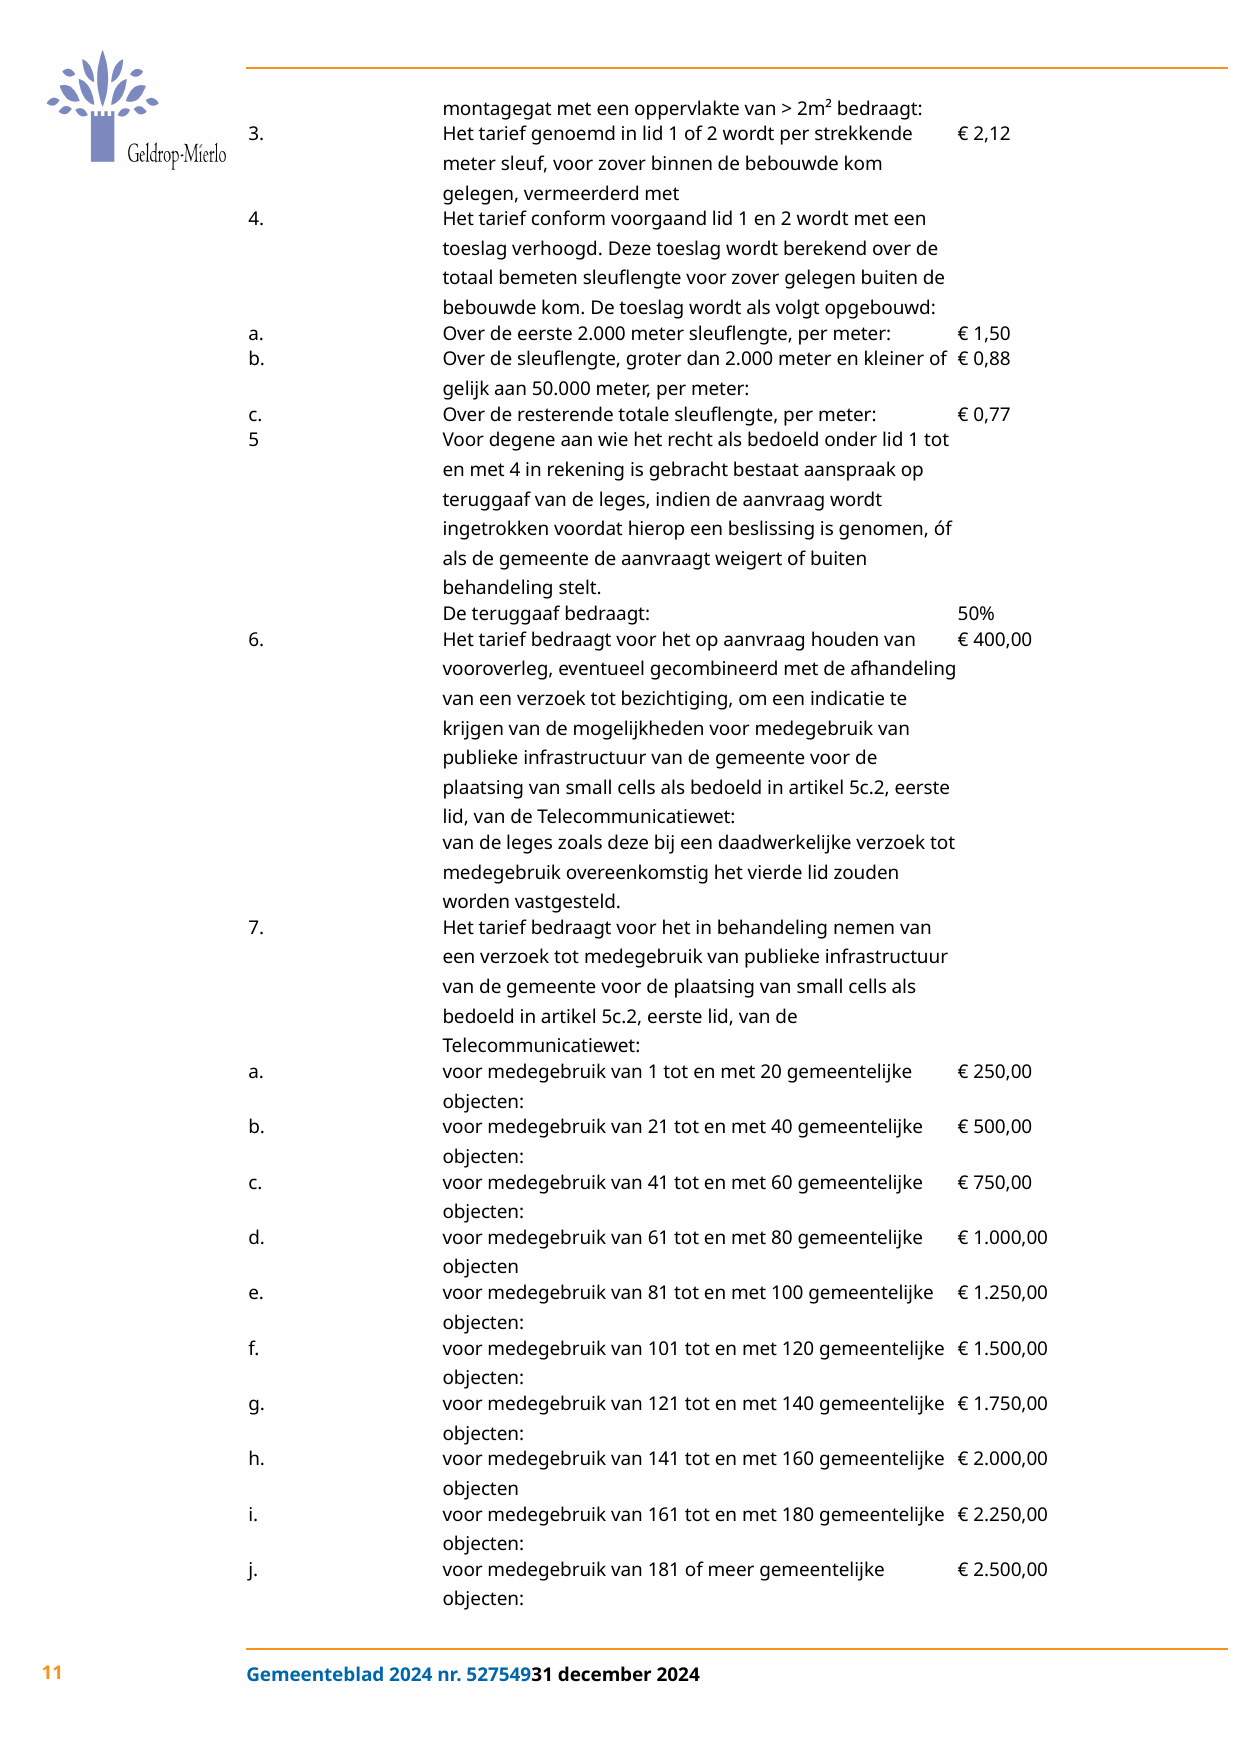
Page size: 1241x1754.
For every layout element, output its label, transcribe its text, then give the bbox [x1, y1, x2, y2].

table_cell € 500,00 [958, 1114, 1152, 1169]
table_cell 7. [248, 914, 442, 1058]
table_cell € 1,50 [958, 320, 1152, 346]
table_cell Het tarief genoemd in lid 1 of 2 wordt per strekkende meter sleuf, voor zover binnen de bebouwde kom gelegen, vermeerderd met [442, 121, 957, 205]
table_cell 5 [248, 427, 442, 600]
table_cell 50% [958, 600, 1152, 626]
table_cell 4. [248, 205, 442, 320]
table_cell voor medegebruik van 141 tot en met 160 gemeentelijke objecten [442, 1445, 957, 1501]
table_cell 3. [248, 121, 442, 205]
table_cell voor medegebruik van 181 of meer gemeentelijke objecten: [442, 1556, 957, 1611]
table_cell € 0,88 [958, 346, 1152, 401]
table_cell 6. [248, 626, 442, 829]
table_cell voor medegebruik van 161 tot en met 180 gemeentelijke objecten: [442, 1501, 957, 1556]
table_cell Het tarief bedraagt voor het in behandeling nemen van een verzoek tot medegebruik van publieke infrastructuur van de gemeente voor de plaatsing van small cells als bedoeld in artikel 5c.2, eerste lid, van de Telecommunicatiewet: [442, 914, 957, 1058]
table_cell c. [248, 401, 442, 427]
table_cell montagegat met een oppervlakte van > 2m² bedraagt: [442, 95, 957, 121]
table_cell voor medegebruik van 81 tot en met 100 gemeentelijke objecten: [442, 1280, 957, 1335]
table_cell De teruggaaf bedraagt: [442, 600, 957, 626]
table_cell a. [248, 320, 442, 346]
table_cell voor medegebruik van 61 tot en met 80 gemeentelijke objecten [442, 1224, 957, 1279]
table_cell € 1.500,00 [958, 1335, 1152, 1390]
table_cell voor medegebruik van 41 tot en met 60 gemeentelijke objecten: [442, 1169, 957, 1224]
table_cell Het tarief bedraagt voor het op aanvraag houden van vooroverleg, eventueel gecombineerd met de afhandeling van een verzoek tot bezichtiging, om een indicatie te krijgen van de mogelijkheden voor medegebruik van publieke infrastructuur van de gemeente voor de plaatsing van small cells als bedoeld in artikel 5c.2, eerste lid, van de Telecommunicatiewet: [442, 626, 957, 829]
table_cell € 1.750,00 [958, 1390, 1152, 1445]
table_cell i. [248, 1501, 442, 1556]
table_cell a. [248, 1058, 442, 1113]
table_cell voor medegebruik van 101 tot en met 120 gemeentelijke objecten: [442, 1335, 957, 1390]
table_cell € 0,77 [958, 401, 1152, 427]
table_cell d. [248, 1224, 442, 1279]
table_cell Over de resterende totale sleuflengte, per meter: [442, 401, 957, 427]
table_cell e. [248, 1280, 442, 1335]
table_cell € 400,00 [958, 626, 1152, 829]
table_cell h. [248, 1445, 442, 1501]
table_cell € 2.250,00 [958, 1501, 1152, 1556]
table_cell € 1.000,00 [958, 1224, 1152, 1279]
table_cell [248, 95, 442, 121]
table_cell [248, 600, 442, 626]
table_cell [958, 205, 1152, 320]
table_cell [958, 829, 1152, 914]
table_cell € 2,12 [958, 121, 1152, 205]
table_cell [958, 914, 1152, 1058]
picture [41, 47, 231, 172]
table_cell j. [248, 1556, 442, 1611]
table_cell € 2.000,00 [958, 1445, 1152, 1501]
table_cell € 250,00 [958, 1058, 1152, 1113]
table_cell [958, 427, 1152, 600]
table_cell € 750,00 [958, 1169, 1152, 1224]
table_cell g. [248, 1390, 442, 1445]
table_cell Over de eerste 2.000 meter sleuflengte, per meter: [442, 320, 957, 346]
table_cell voor medegebruik van 21 tot en met 40 gemeentelijke objecten: [442, 1114, 957, 1169]
table_cell [958, 95, 1152, 121]
table_cell voor medegebruik van 121 tot en met 140 gemeentelijke objecten: [442, 1390, 957, 1445]
table_cell [248, 829, 442, 914]
table_cell van de leges zoals deze bij een daadwerkelijke verzoek tot medegebruik overeenkomstig het vierde lid zouden worden vastgesteld. [442, 829, 957, 914]
table_cell f. [248, 1335, 442, 1390]
table_cell € 1.250,00 [958, 1280, 1152, 1335]
table_cell € 2.500,00 [958, 1556, 1152, 1611]
table_cell b. [248, 1114, 442, 1169]
table_cell Voor degene aan wie het recht als bedoeld onder lid 1 tot en met 4 in rekening is gebracht bestaat aanspraak op teruggaaf van de leges, indien de aanvraag wordt ingetrokken voordat hierop een beslissing is genomen, óf als de gemeente de aanvraagt weigert of buiten behandeling stelt. [442, 427, 957, 600]
table_cell Over de sleuflengte, groter dan 2.000 meter en kleiner of gelijk aan 50.000 meter, per meter: [442, 346, 957, 401]
table_cell b. [248, 346, 442, 401]
table_cell c. [248, 1169, 442, 1224]
table_cell Het tarief conform voorgaand lid 1 en 2 wordt met een toeslag verhoogd. Deze toeslag wordt berekend over de totaal bemeten sleuflengte voor zover gelegen buiten de bebouwde kom. De toeslag wordt als volgt opgebouwd: [442, 205, 957, 320]
table_cell voor medegebruik van 1 tot en met 20 gemeentelijke objecten: [442, 1058, 957, 1113]
